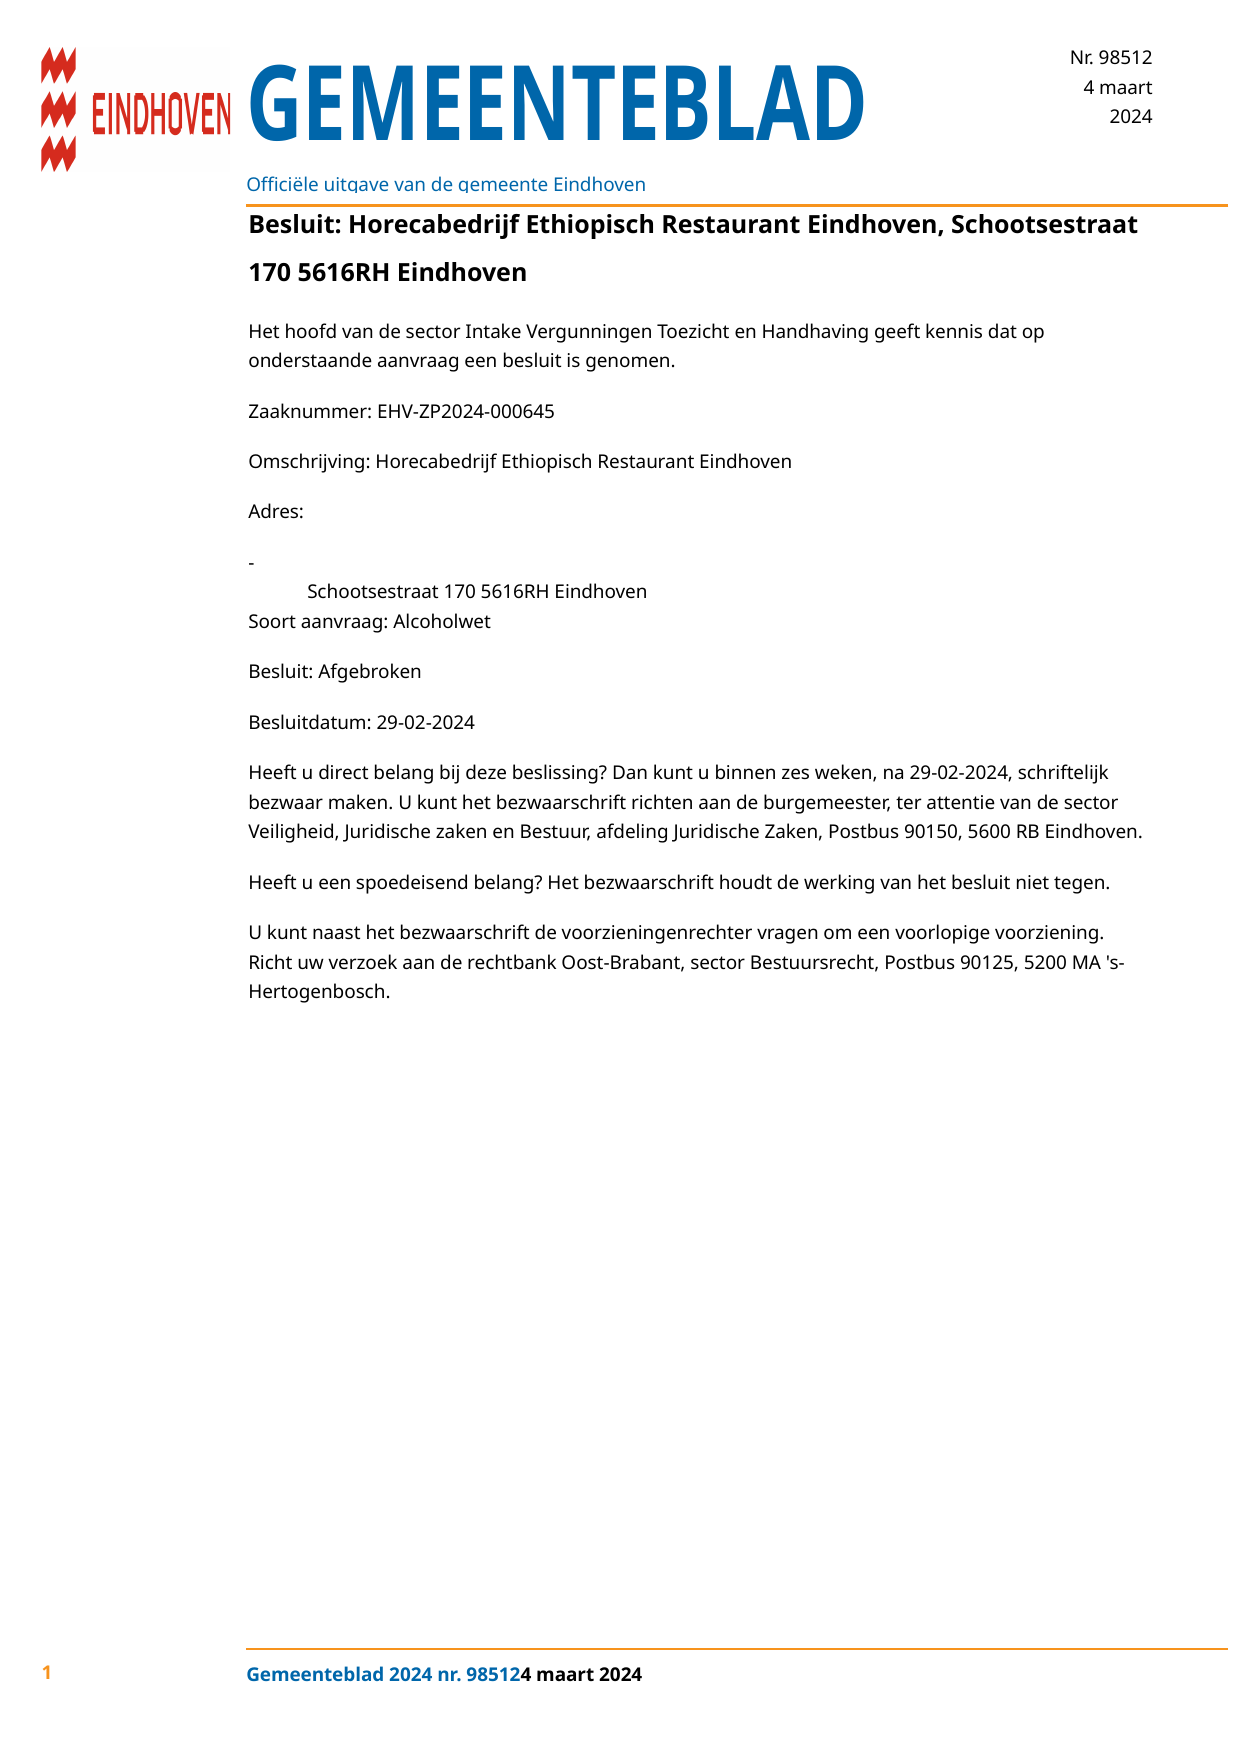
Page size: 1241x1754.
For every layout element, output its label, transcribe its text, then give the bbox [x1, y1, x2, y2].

text Soort aanvraag: Alcoholwet [248, 608, 1152, 634]
picture [41, 47, 231, 172]
text Besluit: Afgebroken [248, 659, 1152, 684]
text Het hoofd van de sector Intake Vergunningen Toezicht en Handhaving geeft kennis dat op onderstaande aanvraag een besluit is genomen. [248, 318, 1152, 373]
text Besluit: Horecabedrijf Ethiopisch Restaurant Eindhoven, Schootsestraat 170 5616RH Eindhoven [248, 207, 1152, 288]
text Zaaknummer: EHV-ZP2024-000645 [248, 398, 1152, 424]
text Omschrijving: Horecabedrijf Ethiopisch Restaurant Eindhoven [248, 448, 1152, 474]
text Heeft u een spoedeisend belang? Het bezwaarschrift houdt de werking van het besluit niet tegen. [248, 869, 1152, 895]
text Heeft u direct belang bij deze beslissing? Dan kunt u binnen zes weken, na 29-02-2024, schriftelijk bezwaar maken. U kunt het bezwaarschrift richten aan de burgemeester, ter attentie van de sector Veiligheid, Juridische zaken en Bestuur, afdeling Juridische Zaken, Postbus 90150, 5600 RB Eindhoven. [248, 759, 1152, 844]
text Besluitdatum: 29-02-2024 [248, 709, 1152, 735]
list Schootsestraat 170 5616RH Eindhoven [248, 579, 1152, 604]
text U kunt naast het bezwaarschrift de voorzieningenrechter vragen om een voorlopige voorziening. Richt uw verzoek aan de rechtbank Oost-Brabant, sector Bestuursrecht, Postbus 90125, 5200 MA 's-Hertogenbosch. [248, 919, 1152, 1004]
text Adres: [248, 499, 1152, 524]
